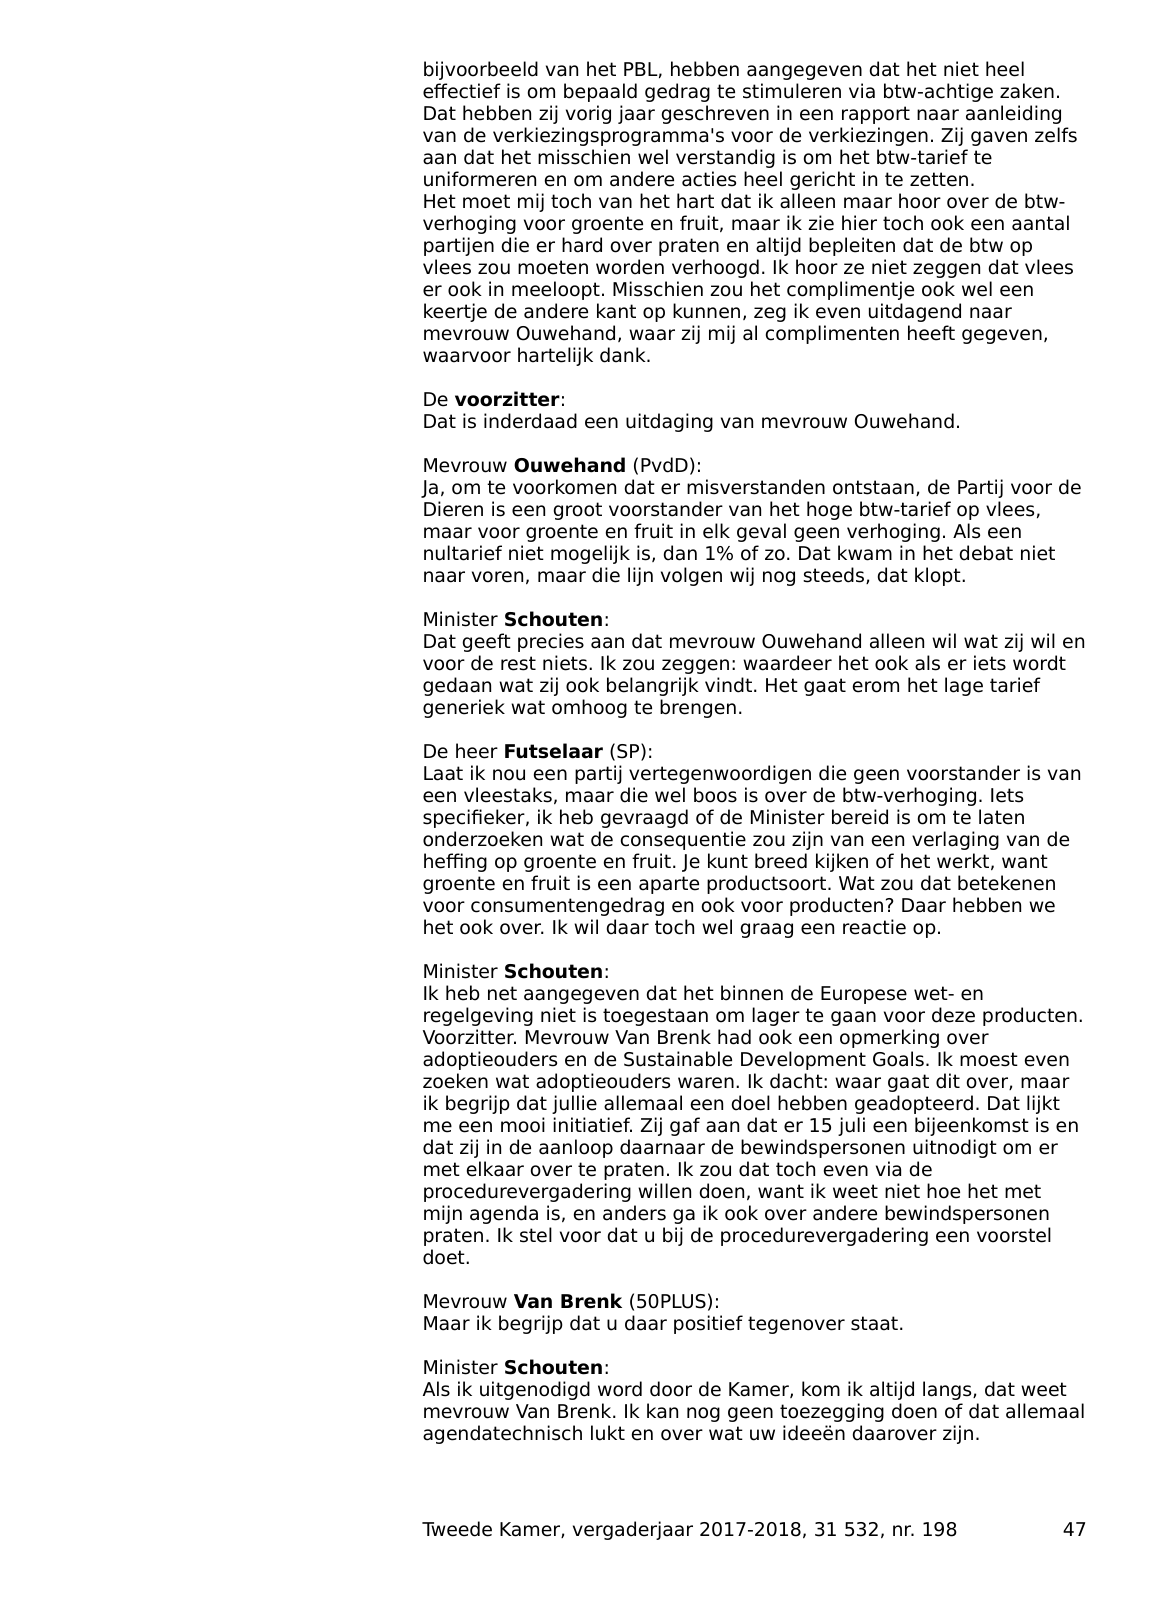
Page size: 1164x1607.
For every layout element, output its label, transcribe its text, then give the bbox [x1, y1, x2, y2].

text Minister Schouten: [422, 1357, 1087, 1379]
text Ja, om te voorkomen dat er misverstanden ontstaan, de Partij voor de Dieren is een groot voorstander van het hoge btw-tarief op vlees, maar voor groente en fruit in elk geval geen verhoging. Als een nultarief niet mogelijk is, dan 1% of zo. Dat kwam in het debat niet naar voren, maar die lijn volgen wij nog steeds, dat klopt. [422, 477, 1087, 587]
text Als ik uitgenodigd word door de Kamer, kom ik altijd langs, dat weet mevrouw Van Brenk. Ik kan nog geen toezegging doen of dat allemaal agendatechnisch lukt en over wat uw ideeën daarover zijn. [422, 1379, 1087, 1445]
text Mevrouw Ouwehand (PvdD): [422, 455, 1087, 477]
text Dat is inderdaad een uitdaging van mevrouw Ouwehand. [422, 411, 1087, 433]
text Maar ik begrijp dat u daar positief tegenover staat. [422, 1313, 1087, 1335]
text Voorzitter. Mevrouw Van Brenk had ook een opmerking over adoptieouders en de Sustainable Development Goals. Ik moest even zoeken wat adoptieouders waren. Ik dacht: waar gaat dit over, maar ik begrijp dat jullie allemaal een doel hebben geadopteerd. Dat lijkt me een mooi initiatief. Zij gaf aan dat er 15 juli een bijeenkomst is en dat zij in de aanloop daarnaar de bewindspersonen uitnodigt om er met elkaar over te praten. Ik zou dat toch even via de procedurevergadering willen doen, want ik weet niet hoe het met mijn agenda is, en anders ga ik ook over andere bewindspersonen praten. Ik stel voor dat u bij de procedurevergadering een voorstel doet. [422, 1027, 1087, 1269]
text De heer Futselaar (SP): [422, 741, 1087, 763]
text Het moet mij toch van het hart dat ik alleen maar hoor over de btw-verhoging voor groente en fruit, maar ik zie hier toch ook een aantal partijen die er hard over praten en altijd bepleiten dat de btw op vlees zou moeten worden verhoogd. Ik hoor ze niet zeggen dat vlees er ook in meeloopt. Misschien zou het complimentje ook wel een keertje de andere kant op kunnen, zeg ik even uitdagend naar mevrouw Ouwehand, waar zij mij al complimenten heeft gegeven, waarvoor hartelijk dank. [422, 191, 1087, 367]
text Mevrouw Van Brenk (50PLUS): [422, 1291, 1087, 1313]
text Minister Schouten: [422, 961, 1087, 983]
text Laat ik nou een partij vertegenwoordigen die geen voorstander is van een vleestaks, maar die wel boos is over de btw-verhoging. Iets specifieker, ik heb gevraagd of de Minister bereid is om te laten onderzoeken wat de consequentie zou zijn van een verlaging van de heffing op groente en fruit. Je kunt breed kijken of het werkt, want groente en fruit is een aparte productsoort. Wat zou dat betekenen voor consumentengedrag en ook voor producten? Daar hebben we het ook over. Ik wil daar toch wel graag een reactie op. [422, 763, 1087, 939]
text De voorzitter: [422, 389, 1087, 411]
text bijvoorbeeld van het PBL, hebben aangegeven dat het niet heel effectief is om bepaald gedrag te stimuleren via btw-achtige zaken. Dat hebben zij vorig jaar geschreven in een rapport naar aanleiding van de verkiezingsprogramma's voor de verkiezingen. Zij gaven zelfs aan dat het misschien wel verstandig is om het btw-tarief te uniformeren en om andere acties heel gericht in te zetten. [422, 59, 1087, 191]
text Minister Schouten: [422, 609, 1087, 631]
text Ik heb net aangegeven dat het binnen de Europese wet- en regelgeving niet is toegestaan om lager te gaan voor deze producten. [422, 983, 1087, 1027]
text Dat geeft precies aan dat mevrouw Ouwehand alleen wil wat zij wil en voor de rest niets. Ik zou zeggen: waardeer het ook als er iets wordt gedaan wat zij ook belangrijk vindt. Het gaat erom het lage tarief generiek wat omhoog te brengen. [422, 631, 1087, 719]
